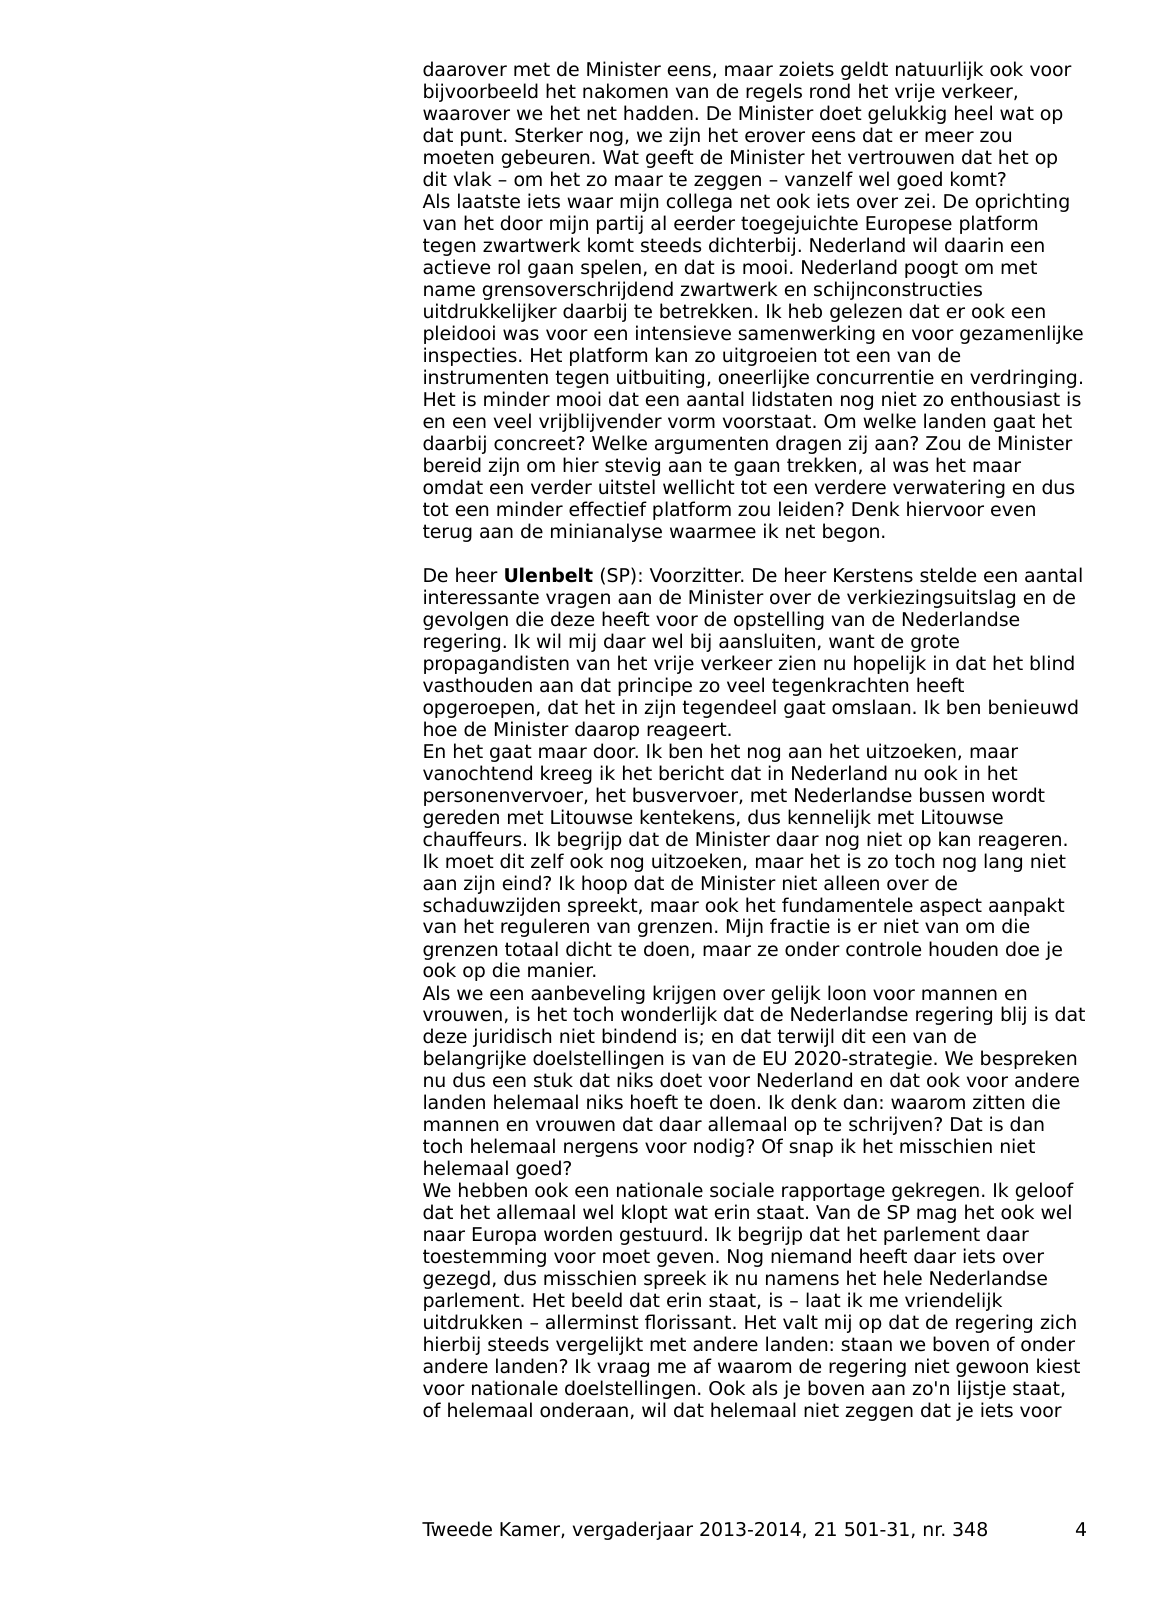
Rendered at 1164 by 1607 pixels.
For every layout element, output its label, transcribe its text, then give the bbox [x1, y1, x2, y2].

text En het gaat maar door. Ik ben het nog aan het uitzoeken, maar vanochtend kreeg ik het bericht dat in Nederland nu ook in het personenvervoer, het busvervoer, met Nederlandse bussen wordt gereden met Litouwse kentekens, dus kennelijk met Litouwse chauffeurs. Ik begrijp dat de Minister daar nog niet op kan reageren. Ik moet dit zelf ook nog uitzoeken, maar het is zo toch nog lang niet aan zijn eind? Ik hoop dat de Minister niet alleen over de schaduwzijden spreekt, maar ook het fundamentele aspect aanpakt van het reguleren van grenzen. Mijn fractie is er niet van om die grenzen totaal dicht te doen, maar ze onder controle houden doe je ook op die manier. [422, 741, 1087, 982]
text Als we een aanbeveling krijgen over gelijk loon voor mannen en vrouwen, is het toch wonderlijk dat de Nederlandse regering blij is dat deze juridisch niet bindend is; en dat terwijl dit een van de belangrijke doelstellingen is van de EU 2020-strategie. We bespreken nu dus een stuk dat niks doet voor Nederland en dat ook voor andere landen helemaal niks hoeft te doen. Ik denk dan: waarom zitten die mannen en vrouwen dat daar allemaal op te schrijven? Dat is dan toch helemaal nergens voor nodig? Of snap ik het misschien niet helemaal goed? [422, 982, 1087, 1180]
text Als laatste iets waar mijn collega net ook iets over zei. De oprichting van het door mijn partij al eerder toegejuichte Europese platform tegen zwartwerk komt steeds dichterbij. Nederland wil daarin een actieve rol gaan spelen, en dat is mooi. Nederland poogt om met name grensoverschrijdend zwartwerk en schijnconstructies uitdrukkelijker daarbij te betrekken. Ik heb gelezen dat er ook een pleidooi was voor een intensieve samenwerking en voor gezamenlijke inspecties. Het platform kan zo uitgroeien tot een van de instrumenten tegen uitbuiting, oneerlijke concurrentie en verdringing. Het is minder mooi dat een aantal lidstaten nog niet zo enthousiast is en een veel vrijblijvender vorm voorstaat. Om welke landen gaat het daarbij concreet? Welke argumenten dragen zij aan? Zou de Minister bereid zijn om hier stevig aan te gaan trekken, al was het maar omdat een verder uitstel wellicht tot een verdere verwatering en dus tot een minder effectief platform zou leiden? Denk hiervoor even terug aan de minianalyse waarmee ik net begon. [422, 191, 1087, 543]
text daarover met de Minister eens, maar zoiets geldt natuurlijk ook voor bijvoorbeeld het nakomen van de regels rond het vrije verkeer, waarover we het net hadden. De Minister doet gelukkig heel wat op dat punt. Sterker nog, we zijn het erover eens dat er meer zou moeten gebeuren. Wat geeft de Minister het vertrouwen dat het op dit vlak – om het zo maar te zeggen – vanzelf wel goed komt? [422, 59, 1087, 191]
text De heer Ulenbelt (SP): Voorzitter. De heer Kerstens stelde een aantal interessante vragen aan de Minister over de verkiezingsuitslag en de gevolgen die deze heeft voor de opstelling van de Nederlandse regering. Ik wil mij daar wel bij aansluiten, want de grote propagandisten van het vrije verkeer zien nu hopelijk in dat het blind vasthouden aan dat principe zo veel tegenkrachten heeft opgeroepen, dat het in zijn tegendeel gaat omslaan. Ik ben benieuwd hoe de Minister daarop reageert. [422, 565, 1087, 741]
text We hebben ook een nationale sociale rapportage gekregen. Ik geloof dat het allemaal wel klopt wat erin staat. Van de SP mag het ook wel naar Europa worden gestuurd. Ik begrijp dat het parlement daar toestemming voor moet geven. Nog niemand heeft daar iets over gezegd, dus misschien spreek ik nu namens het hele Nederlandse parlement. Het beeld dat erin staat, is – laat ik me vriendelijk uitdrukken – allerminst florissant. Het valt mij op dat de regering zich hierbij steeds vergelijkt met andere landen: staan we boven of onder andere landen? Ik vraag me af waarom de regering niet gewoon kiest voor nationale doelstellingen. Ook als je boven aan zo'n lijstje staat, of helemaal onderaan, wil dat helemaal niet zeggen dat je iets voor [422, 1180, 1087, 1422]
